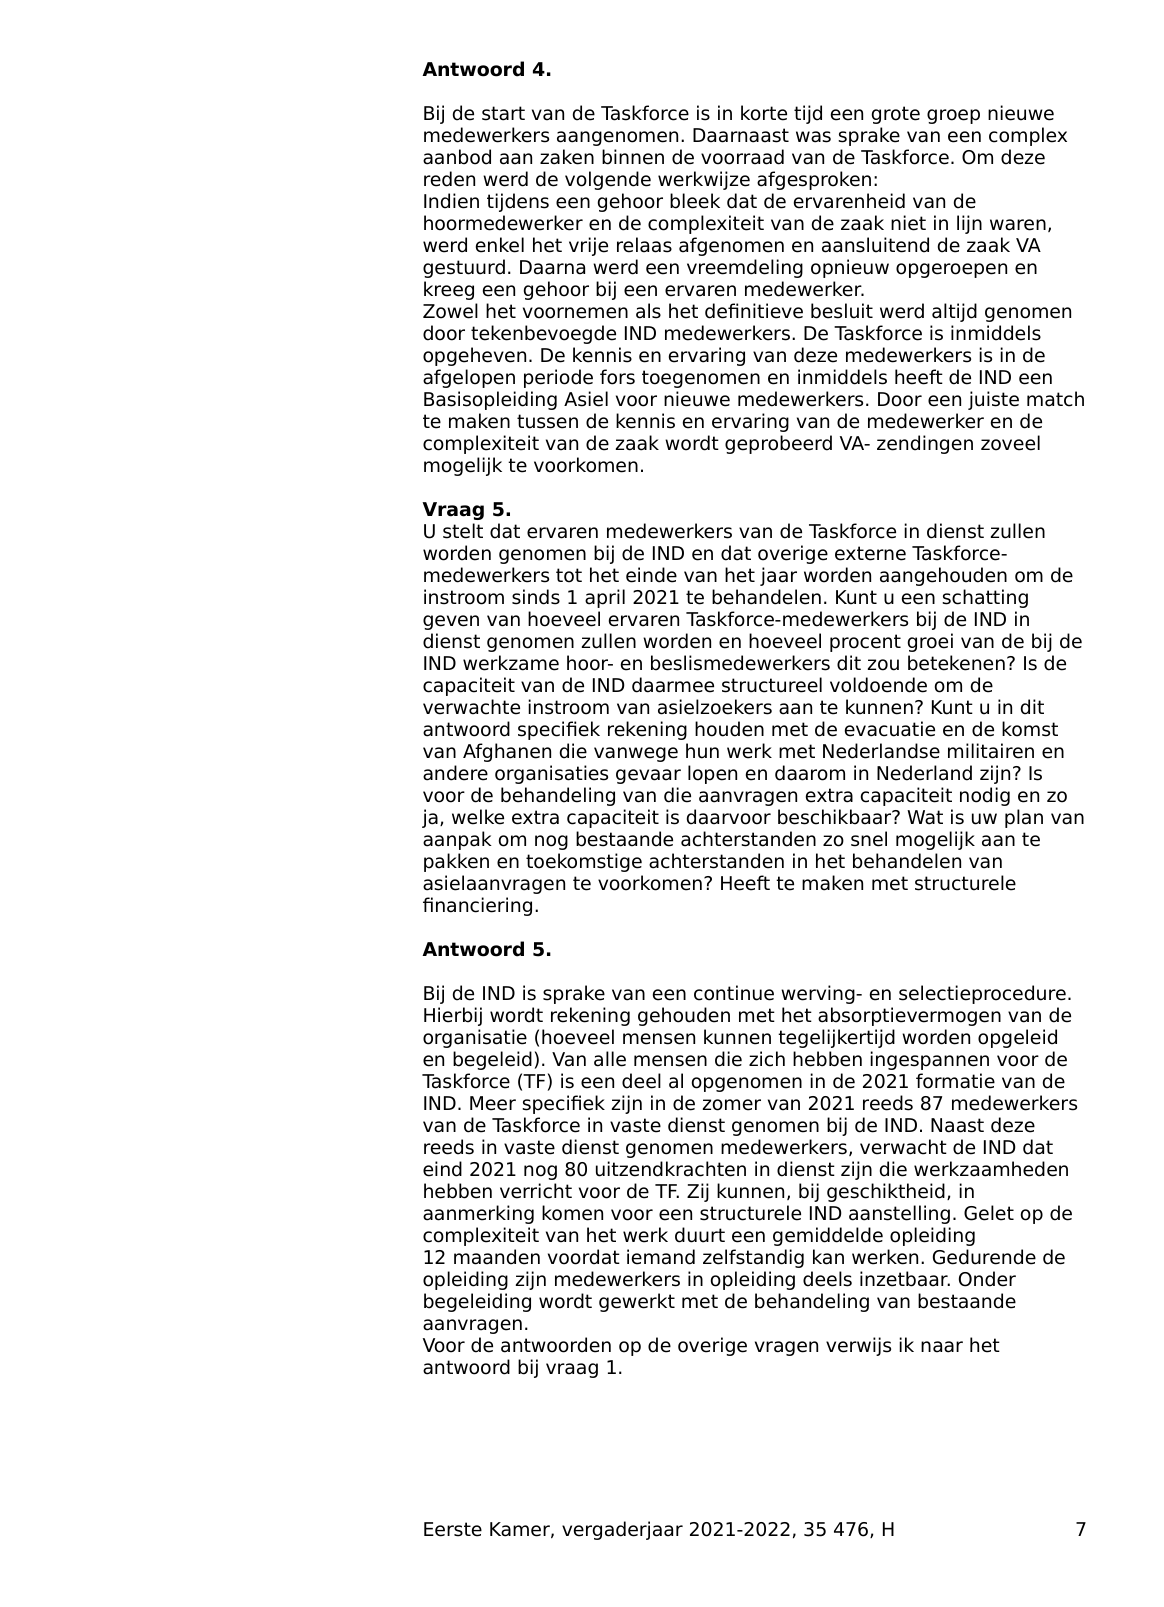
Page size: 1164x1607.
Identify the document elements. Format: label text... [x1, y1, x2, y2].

text Zowel het voornemen als het definitieve besluit werd altijd genomen door tekenbevoegde IND medewerkers. De Taskforce is inmiddels opgeheven. De kennis en ervaring van deze medewerkers is in de afgelopen periode fors toegenomen en inmiddels heeft de IND een Basisopleiding Asiel voor nieuwe medewerkers. Door een juiste match te maken tussen de kennis en ervaring van de medewerker en de complexiteit van de zaak wordt geprobeerd VA- zendingen zoveel mogelijk te voorkomen. [422, 301, 1087, 477]
text U stelt dat ervaren medewerkers van de Taskforce in dienst zullen worden genomen bij de IND en dat overige externe Taskforce-medewerkers tot het einde van het jaar worden aangehouden om de instroom sinds 1 april 2021 te behandelen. Kunt u een schatting geven van hoeveel ervaren Taskforce-medewerkers bij de IND in dienst genomen zullen worden en hoeveel procent groei van de bij de IND werkzame hoor- en beslismedewerkers dit zou betekenen? Is de capaciteit van de IND daarmee structureel voldoende om de verwachte instroom van asielzoekers aan te kunnen? Kunt u in dit antwoord specifiek rekening houden met de evacuatie en de komst van Afghanen die vanwege hun werk met Nederlandse militairen en andere organisaties gevaar lopen en daarom in Nederland zijn? Is voor de behandeling van die aanvragen extra capaciteit nodig en zo ja, welke extra capaciteit is daarvoor beschikbaar? Wat is uw plan van aanpak om nog bestaande achterstanden zo snel mogelijk aan te pakken en toekomstige achterstanden in het behandelen van asielaanvragen te voorkomen? Heeft te maken met structurele financiering. [422, 521, 1087, 917]
text Indien tijdens een gehoor bleek dat de ervarenheid van de hoormedewerker en de complexiteit van de zaak niet in lijn waren, werd enkel het vrije relaas afgenomen en aansluitend de zaak VA gestuurd. Daarna werd een vreemdeling opnieuw opgeroepen en kreeg een gehoor bij een ervaren medewerker. [422, 191, 1087, 301]
subtitle Antwoord 4. [422, 59, 1087, 81]
text Voor de antwoorden op de overige vragen verwijs ik naar het antwoord bij vraag 1. [422, 1335, 1087, 1379]
subtitle Vraag 5. [422, 499, 1087, 521]
text Bij de start van de Taskforce is in korte tijd een grote groep nieuwe medewerkers aangenomen. Daarnaast was sprake van een complex aanbod aan zaken binnen de voorraad van de Taskforce. Om deze reden werd de volgende werkwijze afgesproken: [422, 103, 1087, 191]
subtitle Antwoord 5. [422, 939, 1087, 961]
text Bij de IND is sprake van een continue werving- en selectieprocedure. Hierbij wordt rekening gehouden met het absorptievermogen van de organisatie (hoeveel mensen kunnen tegelijkertijd worden opgeleid en begeleid). Van alle mensen die zich hebben ingespannen voor de Taskforce (TF) is een deel al opgenomen in de 2021 formatie van de IND. Meer specifiek zijn in de zomer van 2021 reeds 87 medewerkers van de Taskforce in vaste dienst genomen bij de IND. Naast deze reeds in vaste dienst genomen medewerkers, verwacht de IND dat eind 2021 nog 80 uitzendkrachten in dienst zijn die werkzaamheden hebben verricht voor de TF. Zij kunnen, bij geschiktheid, in aanmerking komen voor een structurele IND aanstelling. Gelet op de complexiteit van het werk duurt een gemiddelde opleiding 12 maanden voordat iemand zelfstandig kan werken. Gedurende de opleiding zijn medewerkers in opleiding deels inzetbaar. Onder begeleiding wordt gewerkt met de behandeling van bestaande aanvragen. [422, 983, 1087, 1335]
